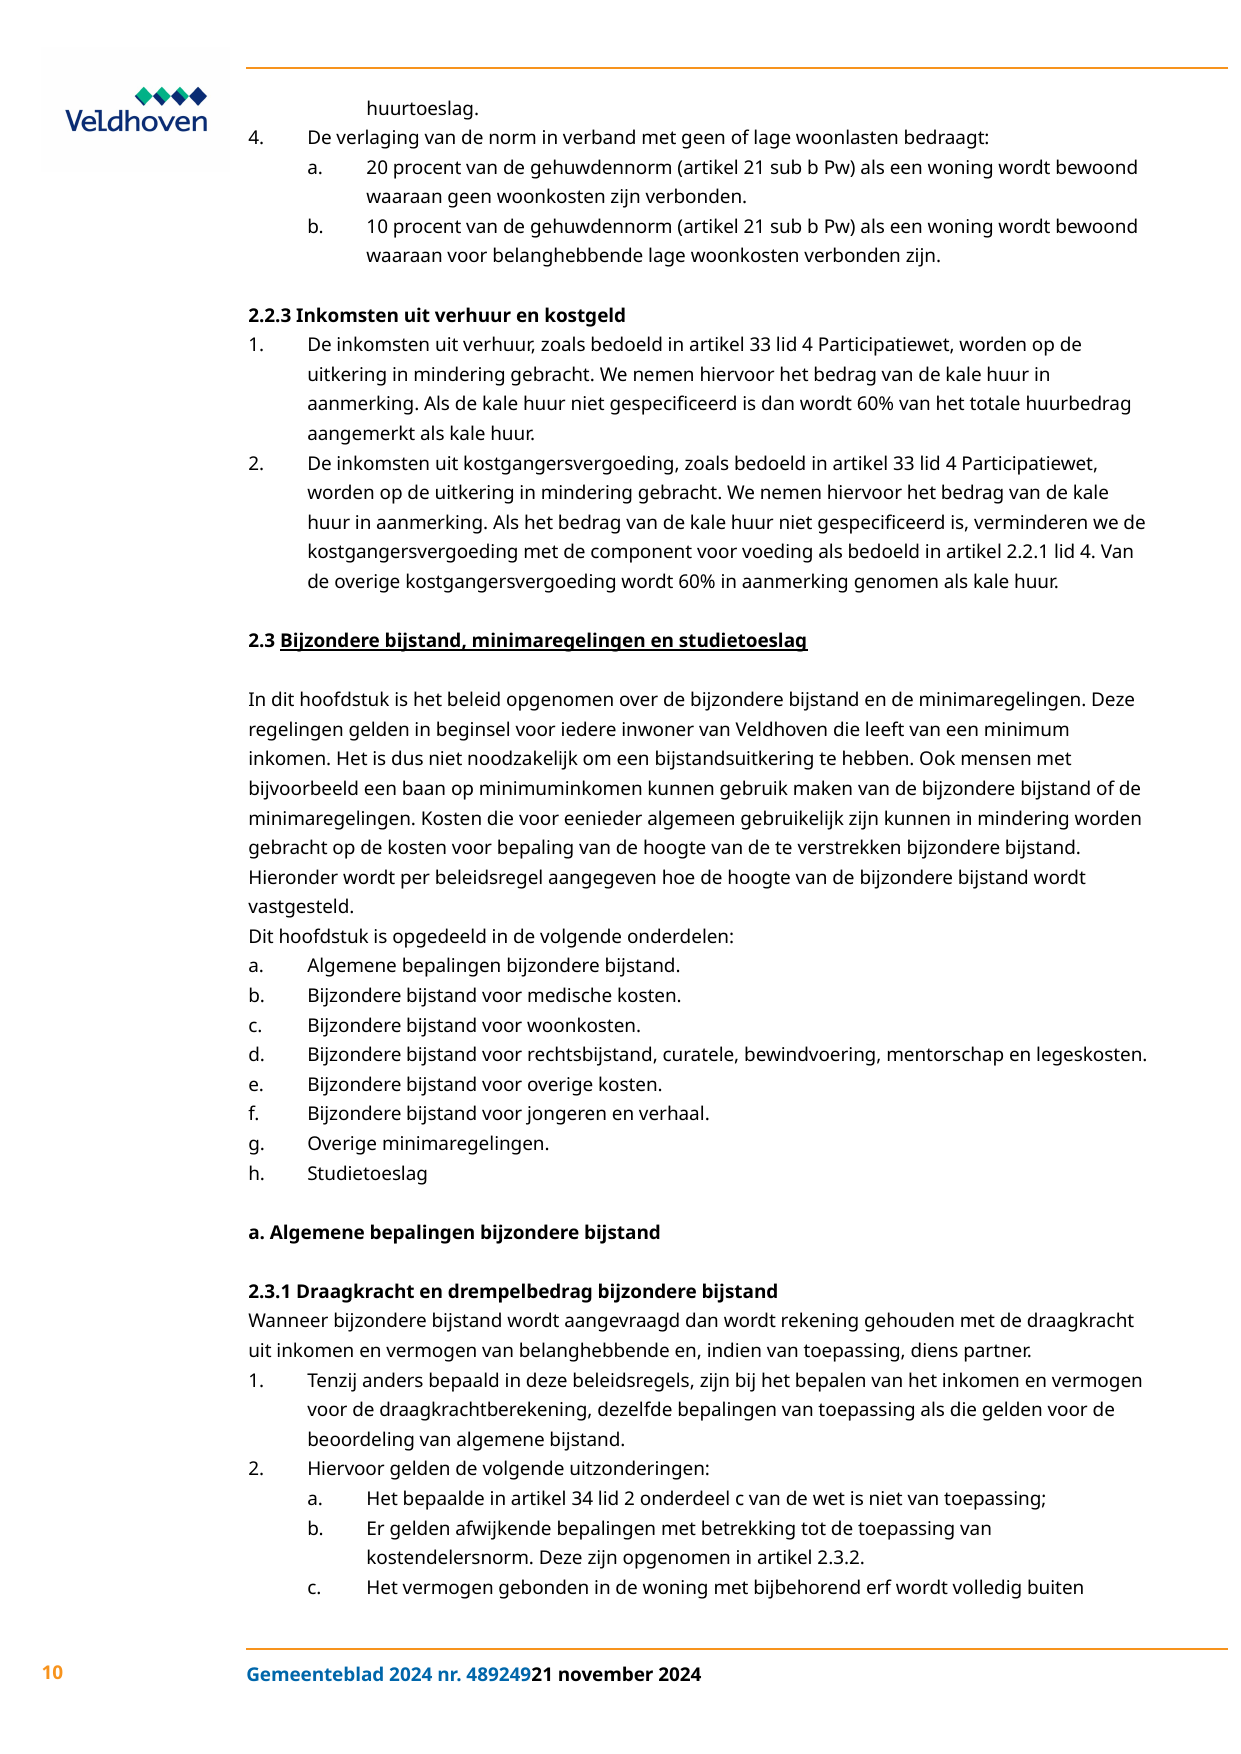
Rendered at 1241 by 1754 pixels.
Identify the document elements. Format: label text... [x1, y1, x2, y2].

list Algemene bepalingen bijzondere bijstand. [248, 953, 1152, 978]
list Overige minimaregelingen. [248, 1130, 1152, 1156]
text In dit hoofdstuk is het beleid opgenomen over de bijzondere bijstand en de minimaregelingen. Deze regelingen gelden in beginsel voor iedere inwoner van Veldhoven die leeft van een minimum inkomen. Het is dus niet noodzakelijk om een bijstandsuitkering te hebben. Ook mensen met bijvoorbeeld een baan op minimuminkomen kunnen gebruik maken van de bijzondere bijstand of de minimaregelingen. Kosten die voor eenieder algemeen gebruikelijk zijn kunnen in mindering worden gebracht op de kosten voor bepaling van de hoogte van de te verstrekken bijzondere bijstand. Hieronder wordt per beleidsregel aangegeven hoe de hoogte van de bijzondere bijstand wordt vastgesteld. [248, 686, 1152, 919]
picture [41, 47, 231, 172]
list 10 procent van de gehuwdennorm (artikel 21 sub b Pw) als een woning wordt bewoond waaraan voor belanghebbende lage woonkosten verbonden zijn. [307, 213, 1152, 268]
text 2.3 Bijzondere bijstand, minimaregelingen en studietoeslag [248, 627, 1152, 653]
list Studietoeslag [248, 1160, 1152, 1186]
list Bijzondere bijstand voor overige kosten. [248, 1071, 1152, 1097]
list Tenzij anders bepaald in deze beleidsregels, zijn bij het bepalen van het inkomen en vermogen voor de draagkrachtberekening, dezelfde bepalingen van toepassing als die gelden voor de beoordeling van algemene bijstand. [248, 1367, 1152, 1452]
list Het vermogen gebonden in de woning met bijbehorend erf wordt volledig buiten [307, 1574, 1152, 1600]
list Bijzondere bijstand voor medische kosten. [248, 982, 1152, 1008]
text Dit hoofdstuk is opgedeeld in de volgende onderdelen: [248, 923, 1152, 949]
list Bijzondere bijstand voor woonkosten. [248, 1012, 1152, 1038]
list De verlaging van de norm in verband met geen of lage woonlasten bedraagt: [248, 124, 1152, 150]
list De inkomsten uit kostgangersvergoeding, zoals bedoeld in artikel 33 lid 4 Participatiewet, worden op de uitkering in mindering gebracht. We nemen hiervoor het bedrag van de kale huur in aanmerking. Als het bedrag van de kale huur niet gespecificeerd is, verminderen we de kostgangersvergoeding met de component voor voeding als bedoeld in artikel 2.2.1 lid 4. Van de overige kostgangersvergoeding wordt 60% in aanmerking genomen als kale huur. [248, 450, 1152, 594]
text 2.3.1 Draagkracht en drempelbedrag bijzondere bijstand [248, 1278, 1152, 1304]
text Wanneer bijzondere bijstand wordt aangevraagd dan wordt rekening gehouden met de draagkracht uit inkomen en vermogen van belanghebbende en, indien van toepassing, diens partner. [248, 1308, 1152, 1363]
list 20 procent van de gehuwdennorm (artikel 21 sub b Pw) als een woning wordt bewoond waaraan geen woonkosten zijn verbonden. [307, 154, 1152, 209]
list De inkomsten uit verhuur, zoals bedoeld in artikel 33 lid 4 Participatiewet, worden op de uitkering in mindering gebracht. We nemen hiervoor het bedrag van de kale huur in aanmerking. Als de kale huur niet gespecificeerd is dan wordt 60% van het totale huurbedrag aangemerkt als kale huur. [248, 331, 1152, 446]
list huurtoeslag. [307, 95, 1152, 121]
text a. Algemene bepalingen bijzondere bijstand [248, 1219, 1152, 1245]
text 2.2.3 Inkomsten uit verhuur en kostgeld [248, 302, 1152, 328]
list Bijzondere bijstand voor rechtsbijstand, curatele, bewindvoering, mentorschap en legeskosten. [248, 1041, 1152, 1067]
list Er gelden afwijkende bepalingen met betrekking tot de toepassing van kostendelersnorm. Deze zijn opgenomen in artikel 2.3.2. [307, 1515, 1152, 1570]
list Het bepaalde in artikel 34 lid 2 onderdeel c van de wet is niet van toepassing; [307, 1485, 1152, 1511]
list Hiervoor gelden de volgende uitzonderingen: [248, 1456, 1152, 1481]
list Bijzondere bijstand voor jongeren en verhaal. [248, 1101, 1152, 1126]
